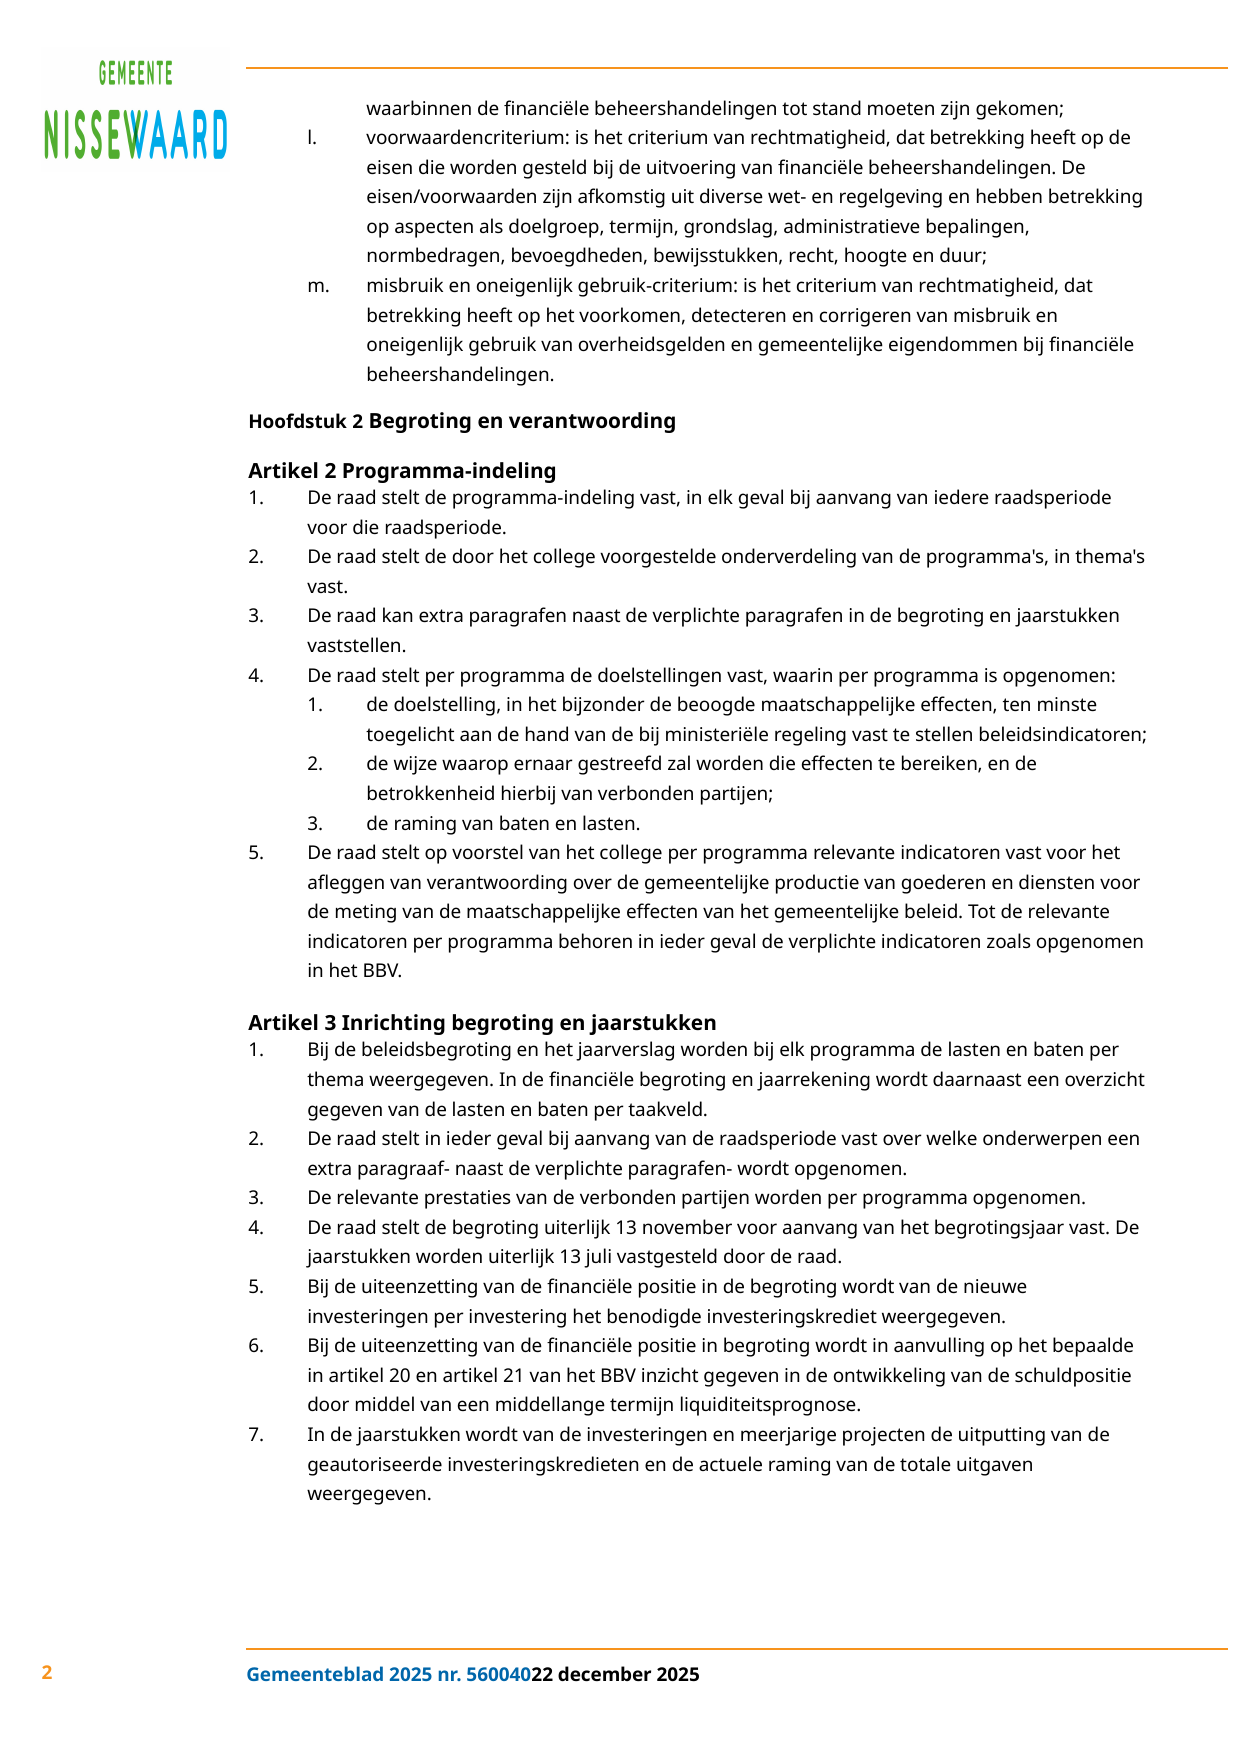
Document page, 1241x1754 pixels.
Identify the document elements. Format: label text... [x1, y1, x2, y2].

list De raad kan extra paragrafen naast de verplichte paragrafen in de begroting en jaarstukken vaststellen. [248, 603, 1152, 658]
list De raad stelt in ieder geval bij aanvang van de raadsperiode vast over welke onderwerpen een extra paragraaf- naast de verplichte paragrafen- wordt opgenomen. [248, 1125, 1152, 1181]
picture [41, 47, 231, 172]
list de raming van baten en lasten. [307, 810, 1152, 836]
text Artikel 3 Inrichting begroting en jaarstukken [248, 1008, 1152, 1037]
list waarbinnen de financiële beheershandelingen tot stand moeten zijn gekomen; [307, 95, 1152, 121]
list De raad stelt per programma de doelstellingen vast, waarin per programma is opgenomen: [248, 662, 1152, 688]
list Bij de uiteenzetting van de financiële positie in de begroting wordt van de nieuwe investeringen per investering het benodigde investeringskrediet weergegeven. [248, 1273, 1152, 1328]
text Artikel 2 Programma-indeling [248, 456, 1152, 484]
list De raad stelt de programma-indeling vast, in elk geval bij aanvang van iedere raadsperiode voor die raadsperiode. [248, 484, 1152, 540]
text Hoofdstuk 2 Begroting en verantwoording [248, 407, 1152, 435]
list de wijze waarop ernaar gestreefd zal worden die effecten te bereiken, en de betrokkenheid hierbij van verbonden partijen; [307, 751, 1152, 806]
list De raad stelt de door het college voorgestelde onderverdeling van de programma's, in thema's vast. [248, 543, 1152, 599]
list de doelstelling, in het bijzonder de beoogde maatschappelijke effecten, ten minste toegelicht aan de hand van de bij ministeriële regeling vast te stellen beleidsindicatoren; [307, 691, 1152, 747]
list Bij de uiteenzetting van de financiële positie in begroting wordt in aanvulling op het bepaalde in artikel 20 en artikel 21 van het BBV inzicht gegeven in de ontwikkeling van de schuldpositie door middel van een middellange termijn liquiditeitsprognose. [248, 1332, 1152, 1417]
list De relevante prestaties van de verbonden partijen worden per programma opgenomen. [248, 1184, 1152, 1210]
list De raad stelt de begroting uiterlijk 13 november voor aanvang van het begrotingsjaar vast. De jaarstukken worden uiterlijk 13 juli vastgesteld door de raad. [248, 1214, 1152, 1269]
list De raad stelt op voorstel van het college per programma relevante indicatoren vast voor het afleggen van verantwoording over de gemeentelijke productie van goederen en diensten voor de meting van de maatschappelijke effecten van het gemeentelijke beleid. Tot de relevante indicatoren per programma behoren in ieder geval de verplichte indicatoren zoals opgenomen in het BBV. [248, 839, 1152, 983]
list voorwaardencriterium: is het criterium van rechtmatigheid, dat betrekking heeft op de eisen die worden gesteld bij de uitvoering van financiële beheershandelingen. De eisen/voorwaarden zijn afkomstig uit diverse wet- en regelgeving en hebben betrekking op aspecten als doelgroep, termijn, grondslag, administratieve bepalingen, normbedragen, bevoegdheden, bewijsstukken, recht, hoogte en duur; [307, 124, 1152, 268]
list Bij de beleidsbegroting en het jaarverslag worden bij elk programma de lasten en baten per thema weergegeven. In de financiële begroting en jaarrekening wordt daarnaast een overzicht gegeven van de lasten en baten per taakveld. [248, 1037, 1152, 1121]
list misbruik en oneigenlijk gebruik-criterium: is het criterium van rechtmatigheid, dat betrekking heeft op het voorkomen, detecteren en corrigeren van misbruik en oneigenlijk gebruik van overheidsgelden en gemeentelijke eigendommen bij financiële beheershandelingen. [307, 272, 1152, 387]
list In de jaarstukken wordt van de investeringen en meerjarige projecten de uitputting van de geautoriseerde investeringskredieten en de actuele raming van de totale uitgaven weergegeven. [248, 1421, 1152, 1506]
